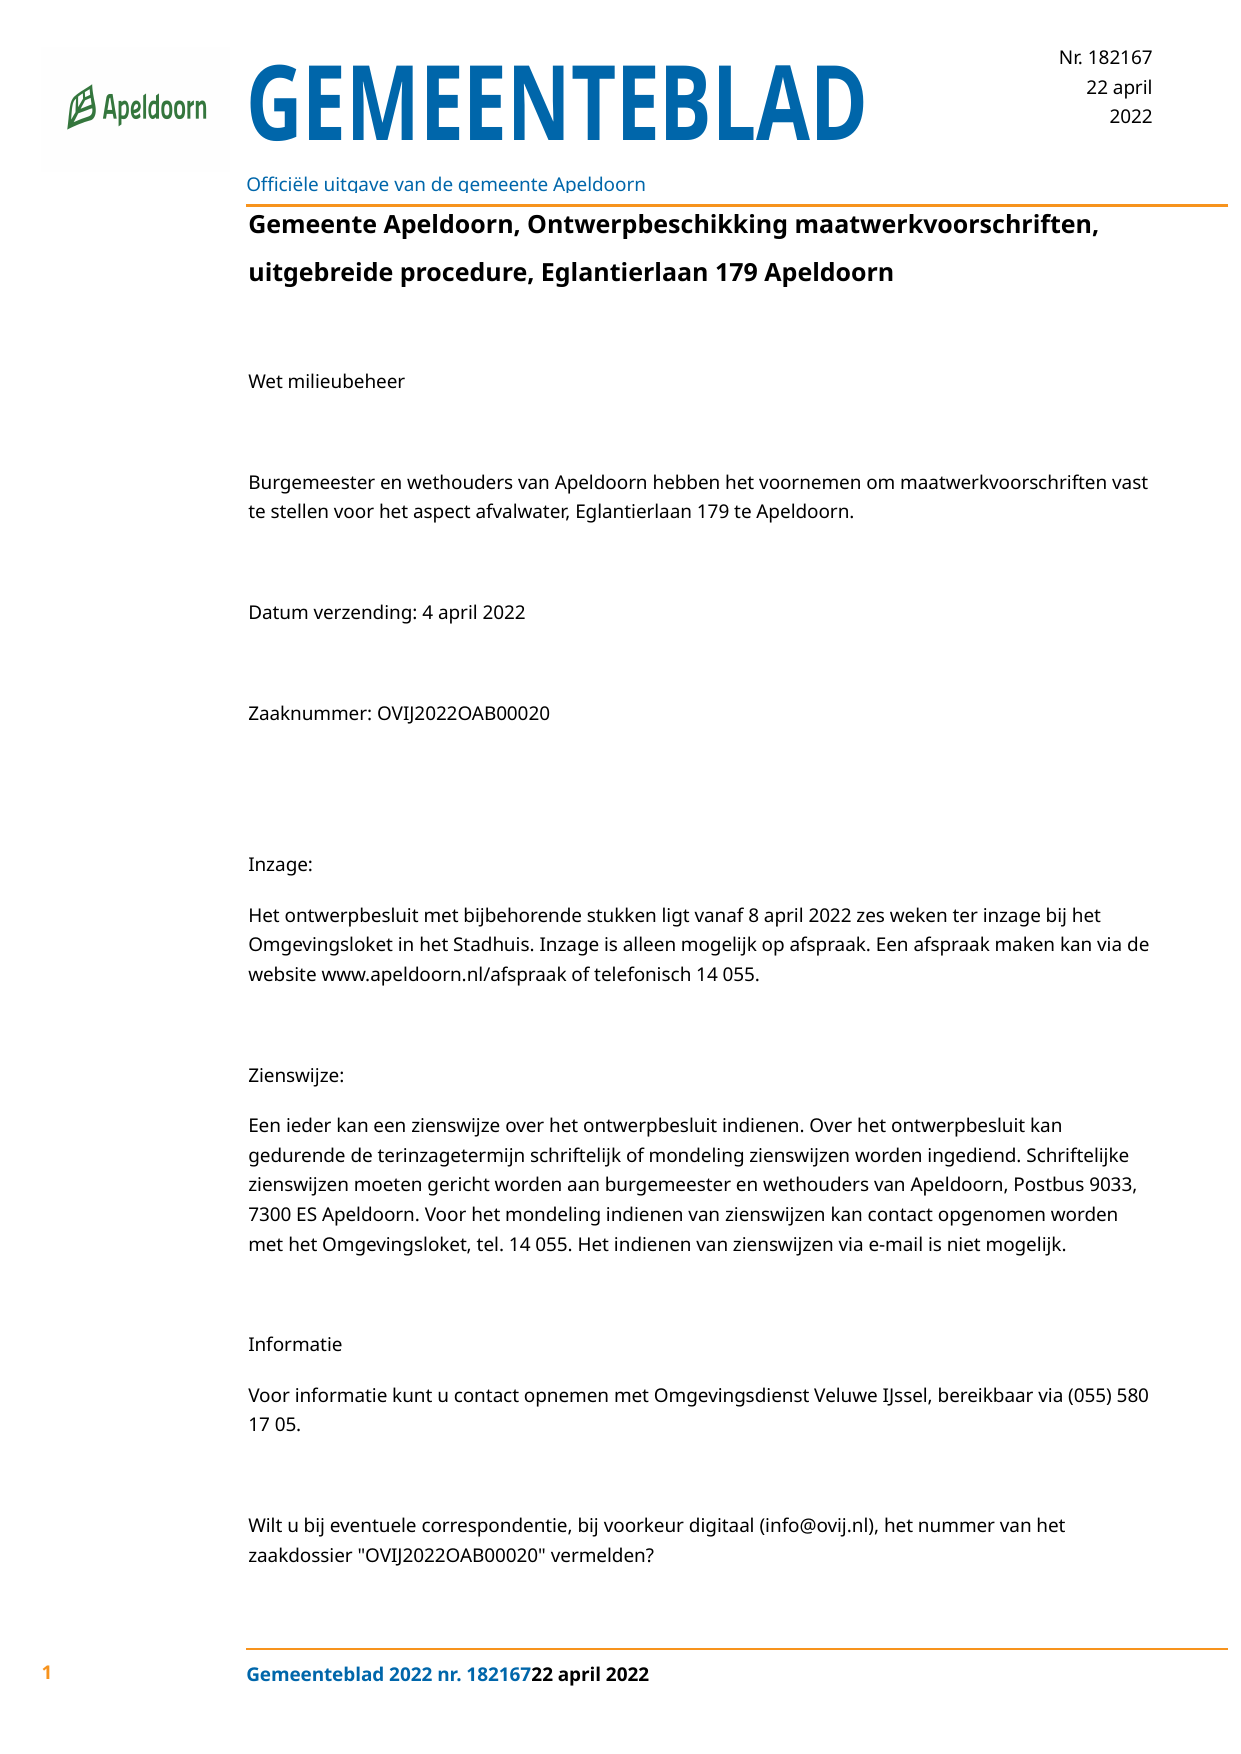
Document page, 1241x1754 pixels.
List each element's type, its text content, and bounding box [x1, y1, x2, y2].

text Wet milieubeheer [248, 368, 1152, 394]
text Burgemeester en wethouders van Apeldoorn hebben het voornemen om maatwerkvoorschriften vast te stellen voor het aspect afvalwater, Eglantierlaan 179 te Apeldoorn. [248, 469, 1152, 524]
picture [41, 47, 231, 172]
text Zaaknummer: OVIJ2022OAB00020 [248, 700, 1152, 726]
text Inzage: [248, 852, 1152, 877]
text Informatie [248, 1332, 1152, 1357]
text Gemeente Apeldoorn, Ontwerpbeschikking maatwerkvoorschriften, uitgebreide procedure, Eglantierlaan 179 Apeldoorn [248, 207, 1152, 288]
text Voor informatie kunt u contact opnemen met Omgevingsdienst Veluwe IJssel, bereikbaar via (055) 580 17 05. [248, 1382, 1152, 1437]
text Een ieder kan een zienswijze over het ontwerpbesluit indienen. Over het ontwerpbesluit kan gedurende de terinzagetermijn schriftelijk of mondeling zienswijzen worden ingediend. Schriftelijke zienswijzen moeten gericht worden aan burgemeester en wethouders van Apeldoorn, Postbus 9033, 7300 ES Apeldoorn. Voor het mondeling indienen van zienswijzen kan contact opgenomen worden met het Omgevingsloket, tel. 14 055. Het indienen van zienswijzen via e-mail is niet mogelijk. [248, 1112, 1152, 1257]
text Het ontwerpbesluit met bijbehorende stukken ligt vanaf 8 april 2022 zes weken ter inzage bij het Omgevingsloket in het Stadhuis. Inzage is alleen mogelijk op afspraak. Een afspraak maken kan via de website www.apeldoorn.nl/afspraak of telefonisch 14 055. [248, 902, 1152, 987]
text Datum verzending: 4 april 2022 [248, 599, 1152, 625]
text Zienswijze: [248, 1062, 1152, 1088]
text Wilt u bij eventuele correspondentie, bij voorkeur digitaal (info@ovij.nl), het nummer van het zaakdossier "OVIJ2022OAB00020" vermelden? [248, 1512, 1152, 1568]
